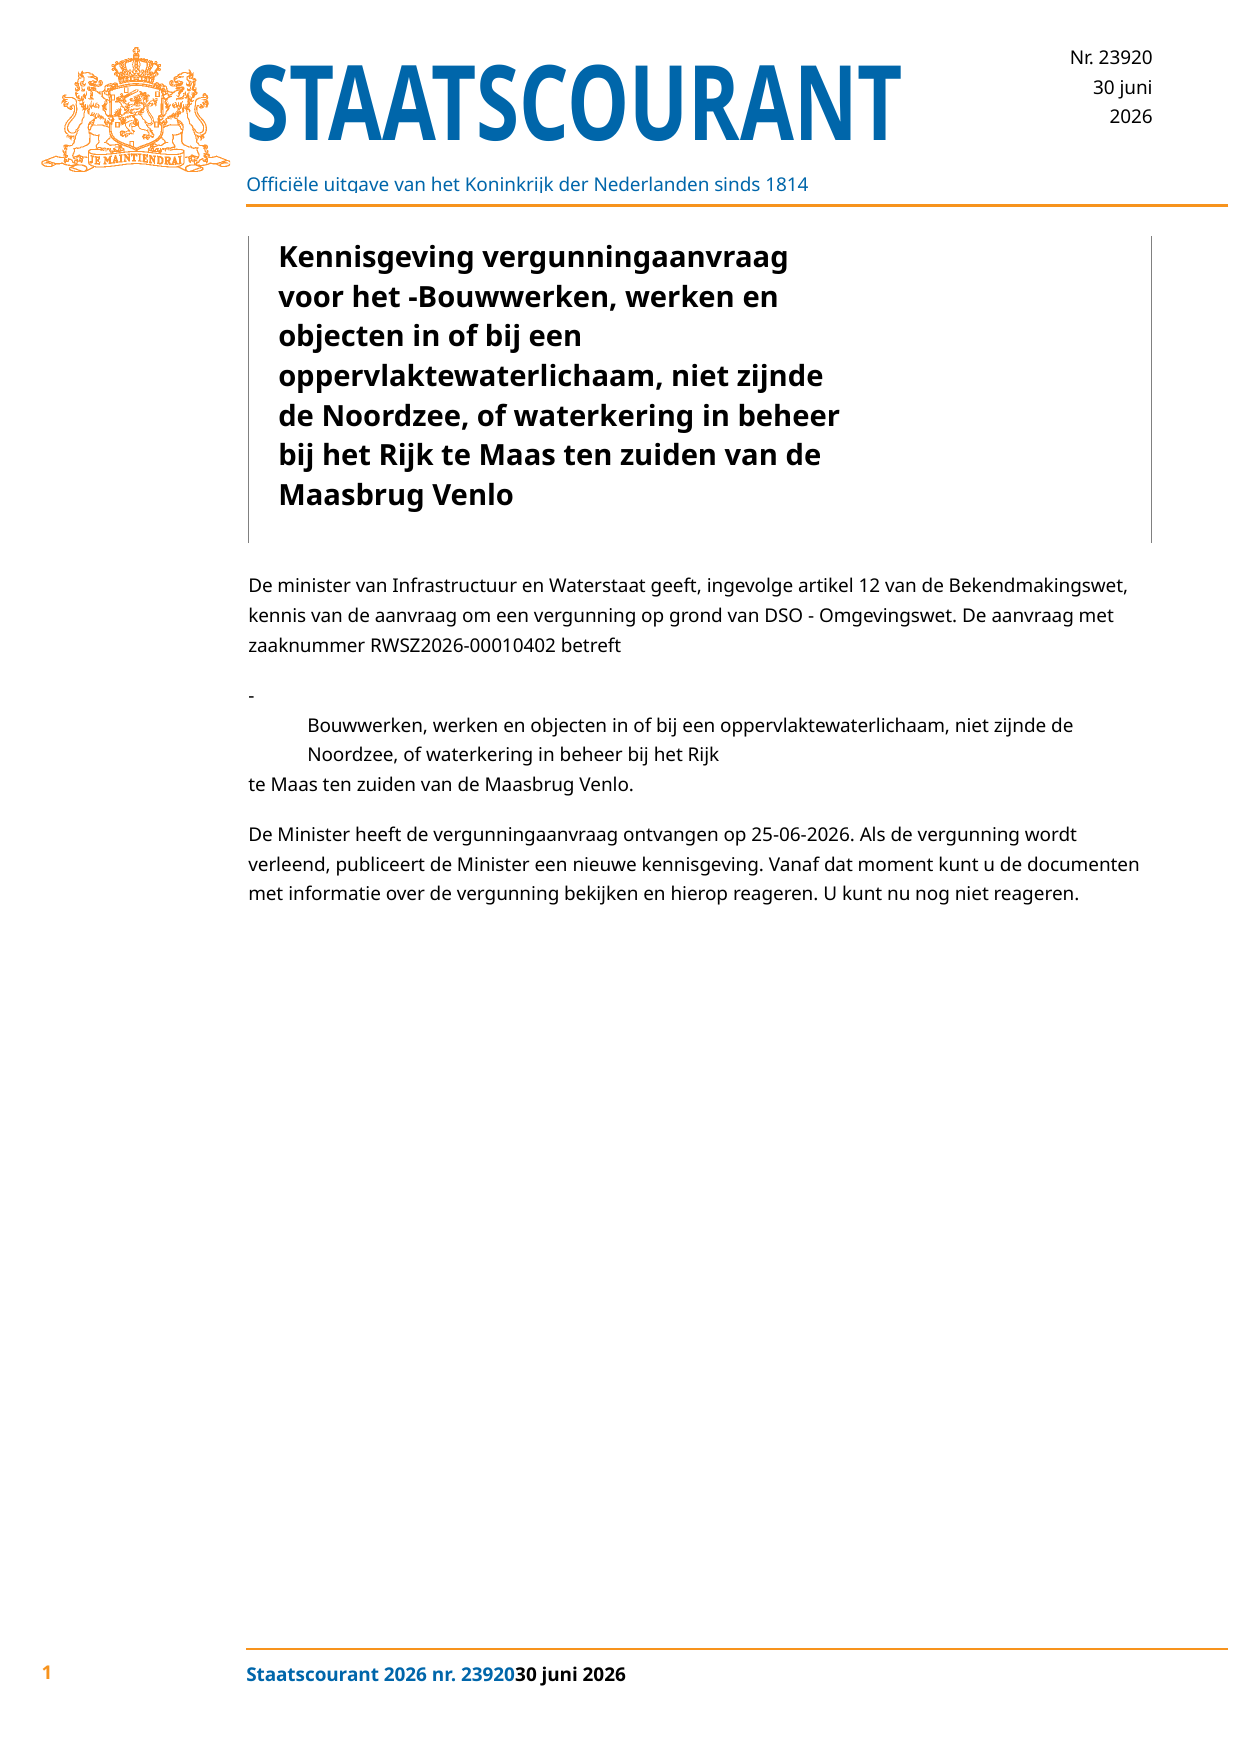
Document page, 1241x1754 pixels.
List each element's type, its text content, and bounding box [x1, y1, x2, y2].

text te Maas ten zuiden van de Maasbrug Venlo. [248, 771, 1152, 797]
text De Minister heeft de vergunningaanvraag ontvangen op 25-06-2026. Als de vergunning wordt verleend, publiceert de Minister een nieuwe kennisgeving. Vanaf dat moment kunt u de documenten met informatie over de vergunning bekijken en hierop reageren. U kunt nu nog niet reageren. [248, 821, 1152, 906]
list Bouwwerken, werken en objecten in of bij een oppervlaktewaterlichaam, niet zijnde de Noordzee, of waterkering in beheer bij het Rijk [248, 712, 1152, 767]
table_header Kennisgeving vergunningaanvraag voor het -Bouwwerken, werken en objecten in of bij een oppervlaktewaterlichaam, niet zijnde de Noordzee, of waterkering in beheer bij het Rijk te Maas ten zuiden van de Maasbrug Venlo [249, 236, 850, 543]
table_header [1090, 236, 1151, 413]
text De minister van Infrastructuur en Waterstaat geeft, ingevolge artikel 12 van de Bekendmakingswet, kennis van de aanvraag om een vergunning op grond van DSO - Omgevingswet. De aanvraag met zaaknummer RWSZ2026-00010402 betreft [248, 573, 1152, 658]
table_header [850, 236, 912, 413]
table_header [850, 414, 1151, 543]
picture [912, 236, 1090, 414]
picture [41, 47, 231, 172]
